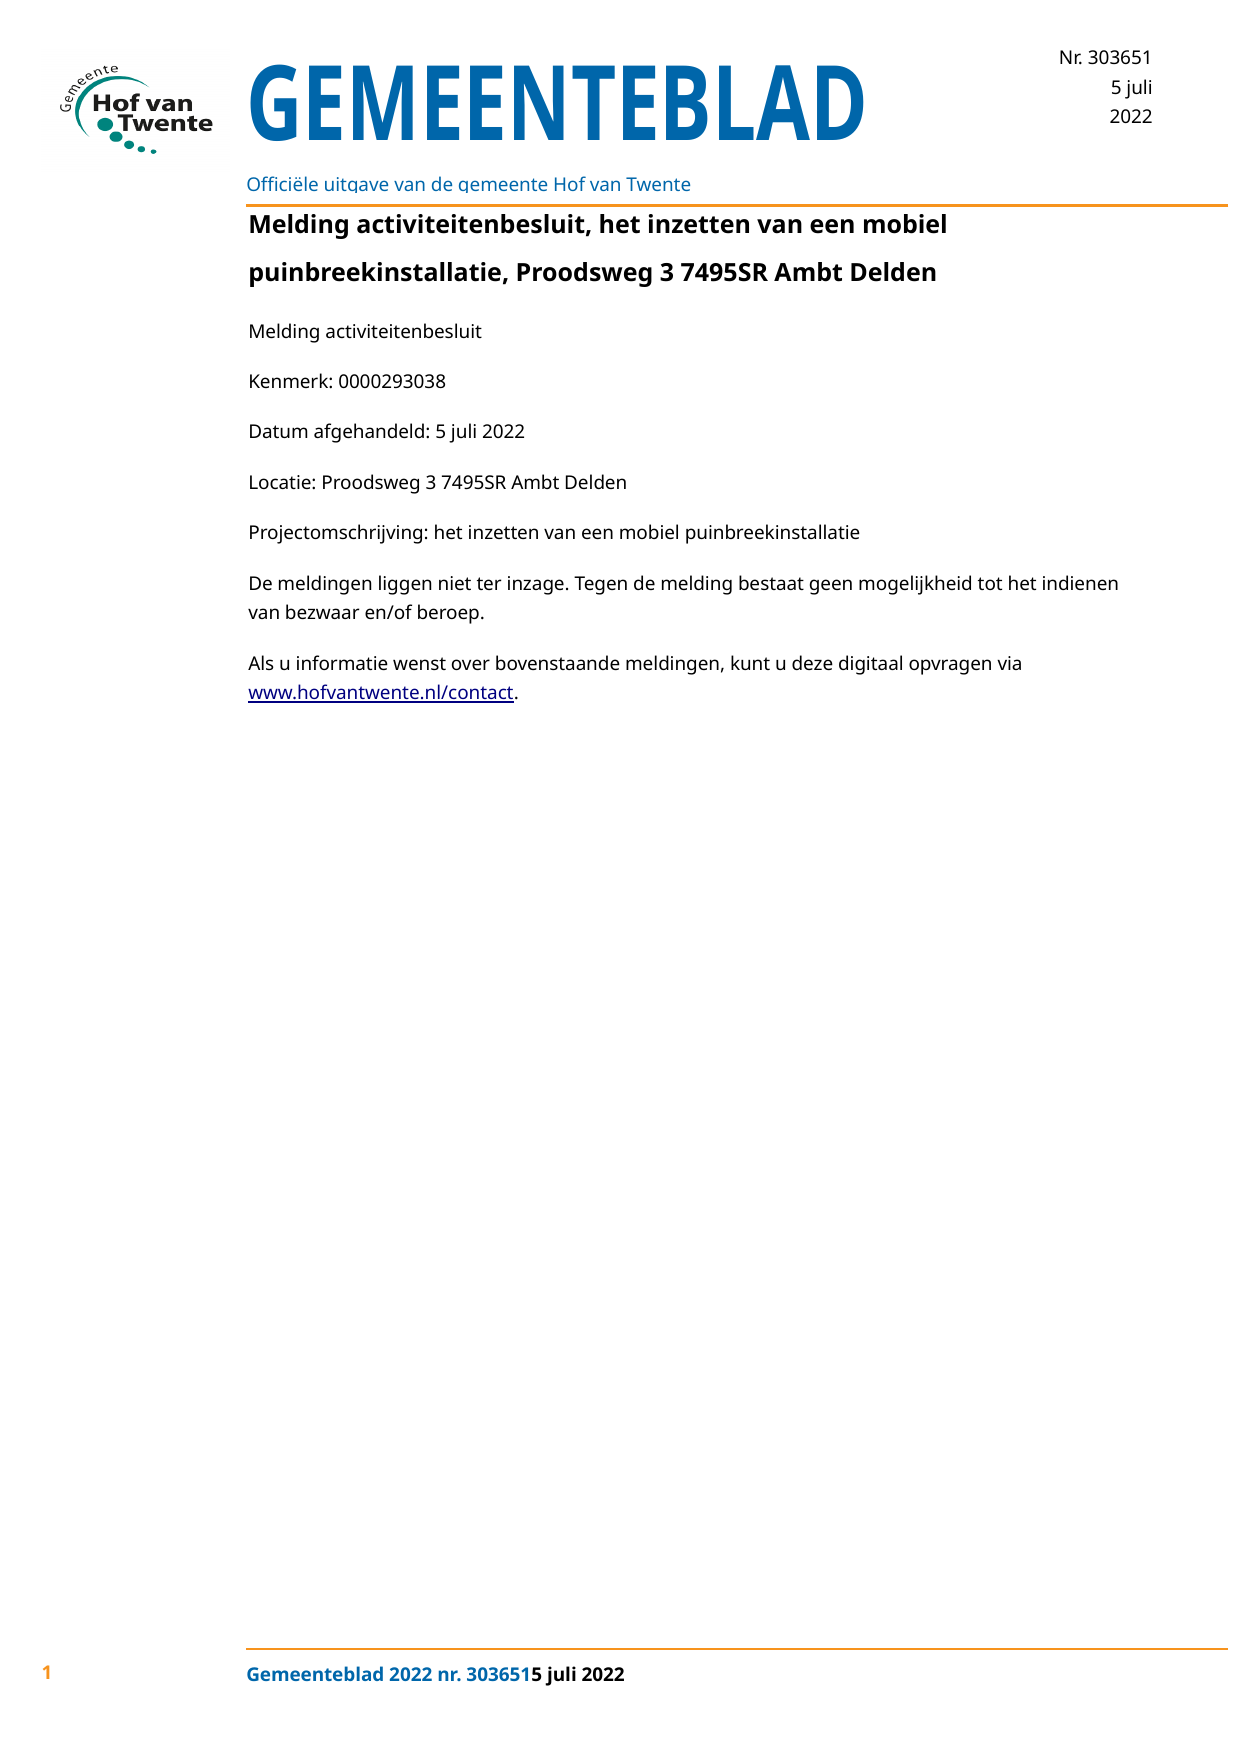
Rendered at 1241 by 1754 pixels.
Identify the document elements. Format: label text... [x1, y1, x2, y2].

text Melding activiteitenbesluit, het inzetten van een mobiel puinbreekinstallatie, Proodsweg 3 7495SR Ambt Delden [248, 207, 1152, 288]
text De meldingen liggen niet ter inzage. Tegen de melding bestaat geen mogelijkheid tot het indienen van bezwaar en/of beroep. [248, 570, 1152, 625]
text Datum afgehandeld: 5 juli 2022 [248, 419, 1152, 444]
picture [41, 47, 231, 172]
text Melding activiteitenbesluit [248, 318, 1152, 344]
text Als u informatie wenst over bovenstaande meldingen, kunt u deze digitaal opvragen via www.hofvantwente.nl/contact. [248, 650, 1152, 705]
text Kenmerk: 0000293038 [248, 368, 1152, 394]
text Projectomschrijving: het inzetten van een mobiel puinbreekinstallatie [248, 519, 1152, 545]
text Locatie: Proodsweg 3 7495SR Ambt Delden [248, 469, 1152, 495]
